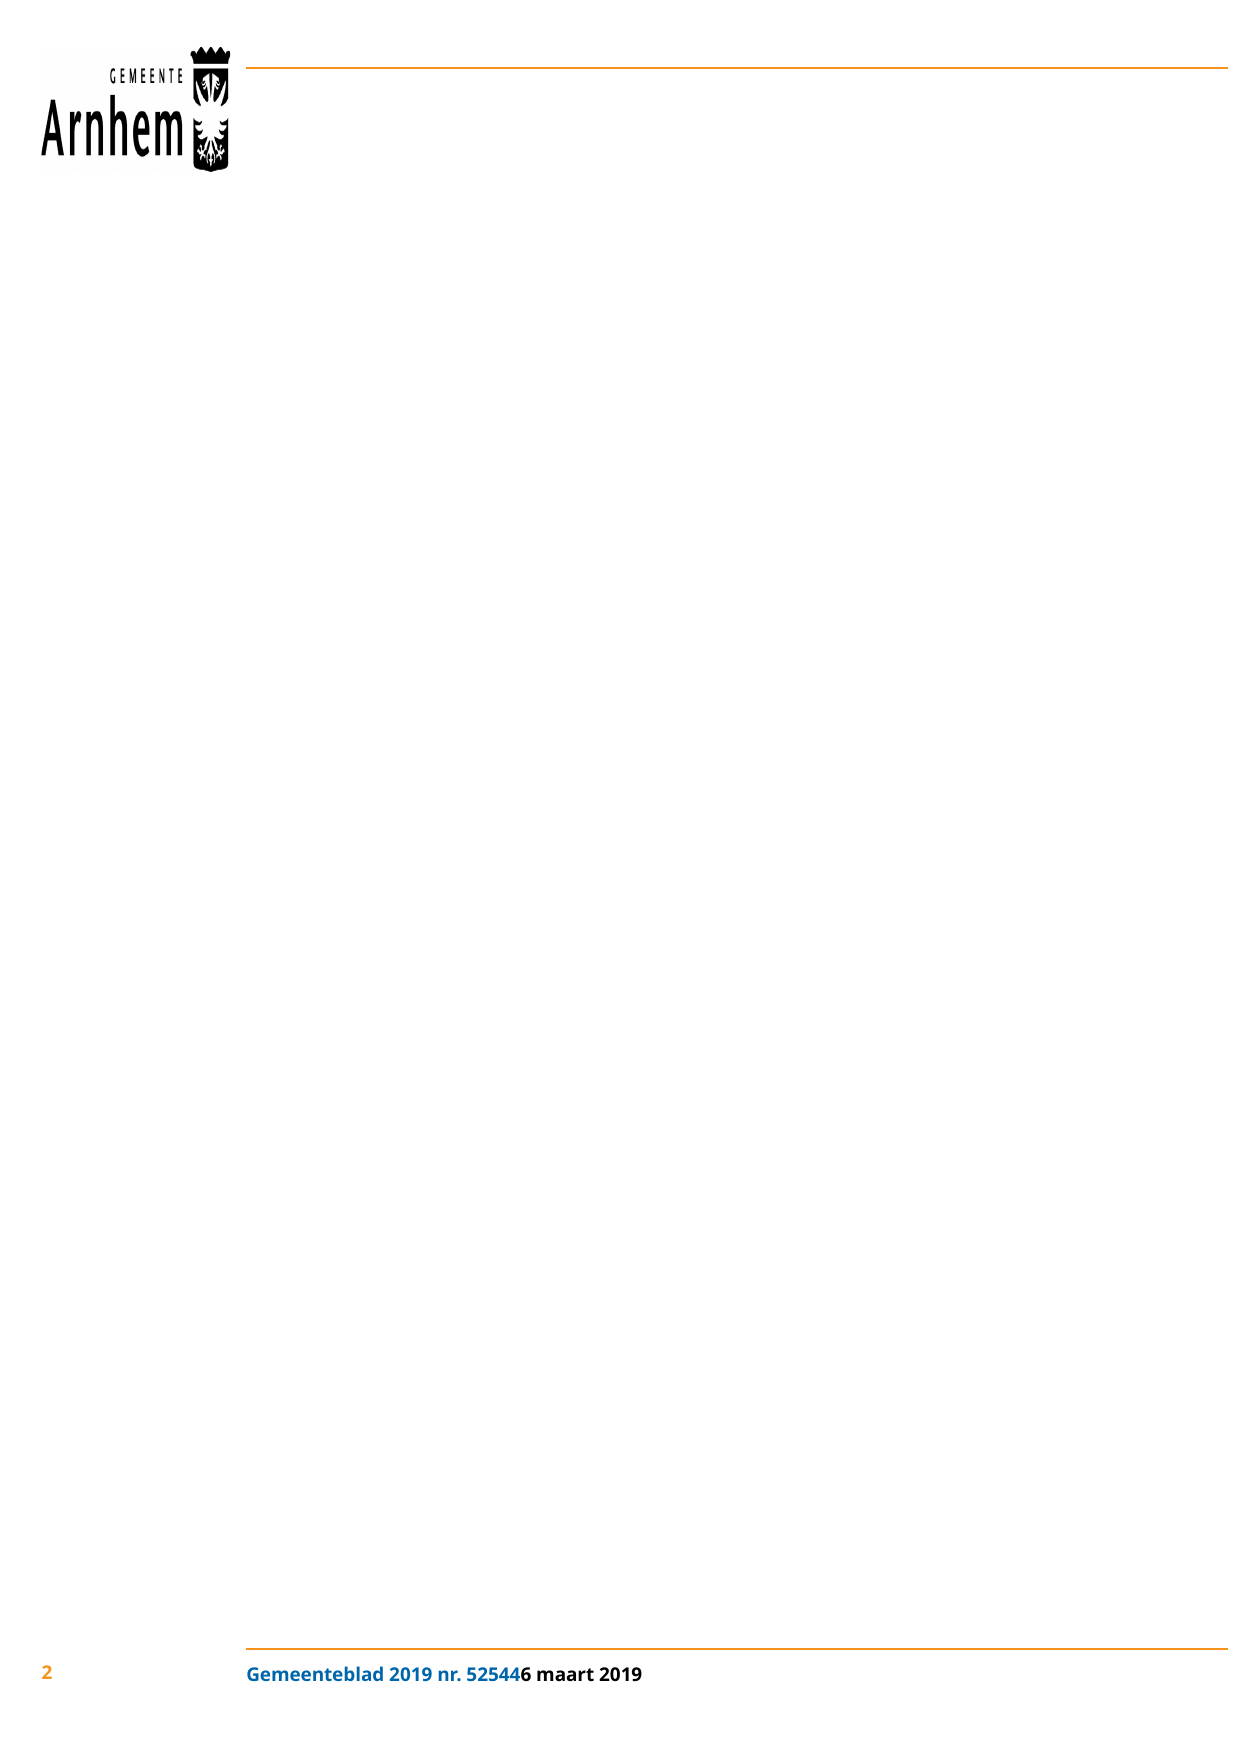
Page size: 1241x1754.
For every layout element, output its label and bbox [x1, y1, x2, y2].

picture [41, 47, 231, 172]
